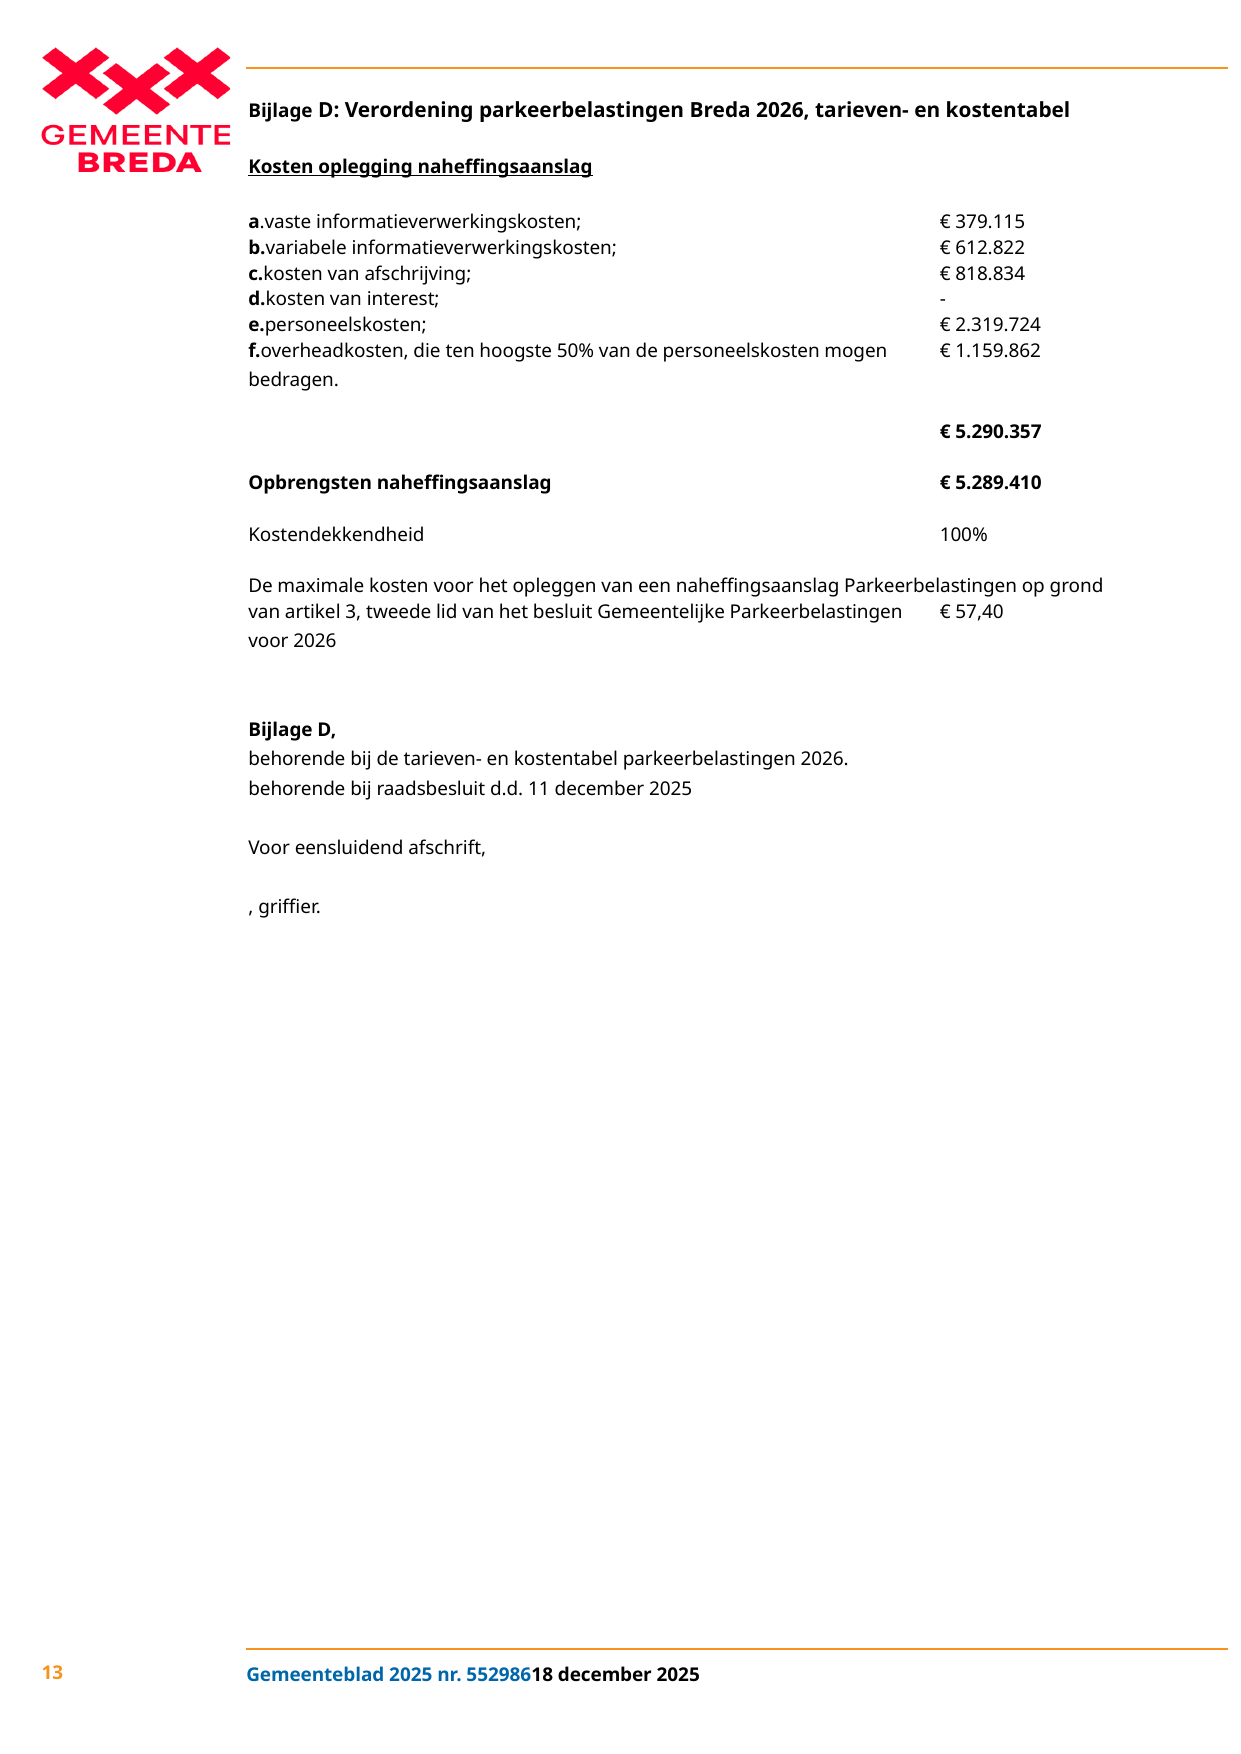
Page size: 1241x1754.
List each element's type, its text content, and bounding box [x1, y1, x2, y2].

text behorende bij raadsbesluit d.d. 11 december 2025 [248, 775, 1152, 801]
text behorende bij de tarieven- en kostentabel parkeerbelastingen 2026. [248, 745, 1152, 771]
table_cell € 612.822 [940, 234, 1152, 260]
text Bijlage D, [248, 716, 1152, 742]
table_cell € 818.834 [940, 260, 1152, 286]
table_cell € 1.159.862 [940, 337, 1152, 392]
text , griffier. [248, 893, 1152, 919]
table_cell e.personeelskosten; [248, 311, 939, 337]
table_header [940, 183, 1152, 208]
picture [41, 47, 231, 172]
table_cell Opbrengsten naheffingsaanslag [248, 470, 939, 495]
table_cell € 57,40 [940, 598, 1152, 653]
table_cell a.vaste informatieverwerkingskosten; [248, 208, 939, 234]
table_cell [248, 495, 939, 521]
table_cell € 5.289.410 [940, 470, 1152, 495]
table_cell [248, 418, 939, 444]
table_cell d.kosten van interest; [248, 286, 939, 311]
table_header [248, 183, 939, 208]
table_cell [940, 495, 1152, 521]
table_cell € 5.290.357 [940, 418, 1152, 444]
table_cell 100% [940, 521, 1152, 547]
table_cell van artikel 3, tweede lid van het besluit Gemeentelijke Parkeerbelastingen voor 2026 [248, 598, 939, 653]
table_cell c.kosten van afschrijving; [248, 260, 939, 286]
table_cell De maximale kosten voor het opleggen van een naheffingsaanslag Parkeerbelastingen op grond [248, 573, 1152, 598]
table_cell € 2.319.724 [940, 311, 1152, 337]
table_cell [940, 444, 1152, 469]
table_cell [940, 392, 1152, 418]
text Voor eensluidend afschrift, [248, 834, 1152, 860]
text Bijlage D: Verordening parkeerbelastingen Breda 2026, tarieven- en kostentabel [248, 95, 1152, 123]
table_cell f.overheadkosten, die ten hoogste 50% van de personeelskosten mogen bedragen. [248, 337, 939, 392]
table_cell [248, 547, 939, 572]
table_cell [940, 547, 1152, 572]
table_cell b.variabele informatieverwerkingskosten; [248, 234, 939, 260]
table_cell [248, 392, 939, 418]
table_cell - [940, 286, 1152, 311]
table_cell € 379.115 [940, 208, 1152, 234]
table_cell Kostendekkendheid [248, 521, 939, 547]
table_cell [248, 444, 939, 469]
text Kosten oplegging naheffingsaanslag [248, 153, 1152, 179]
